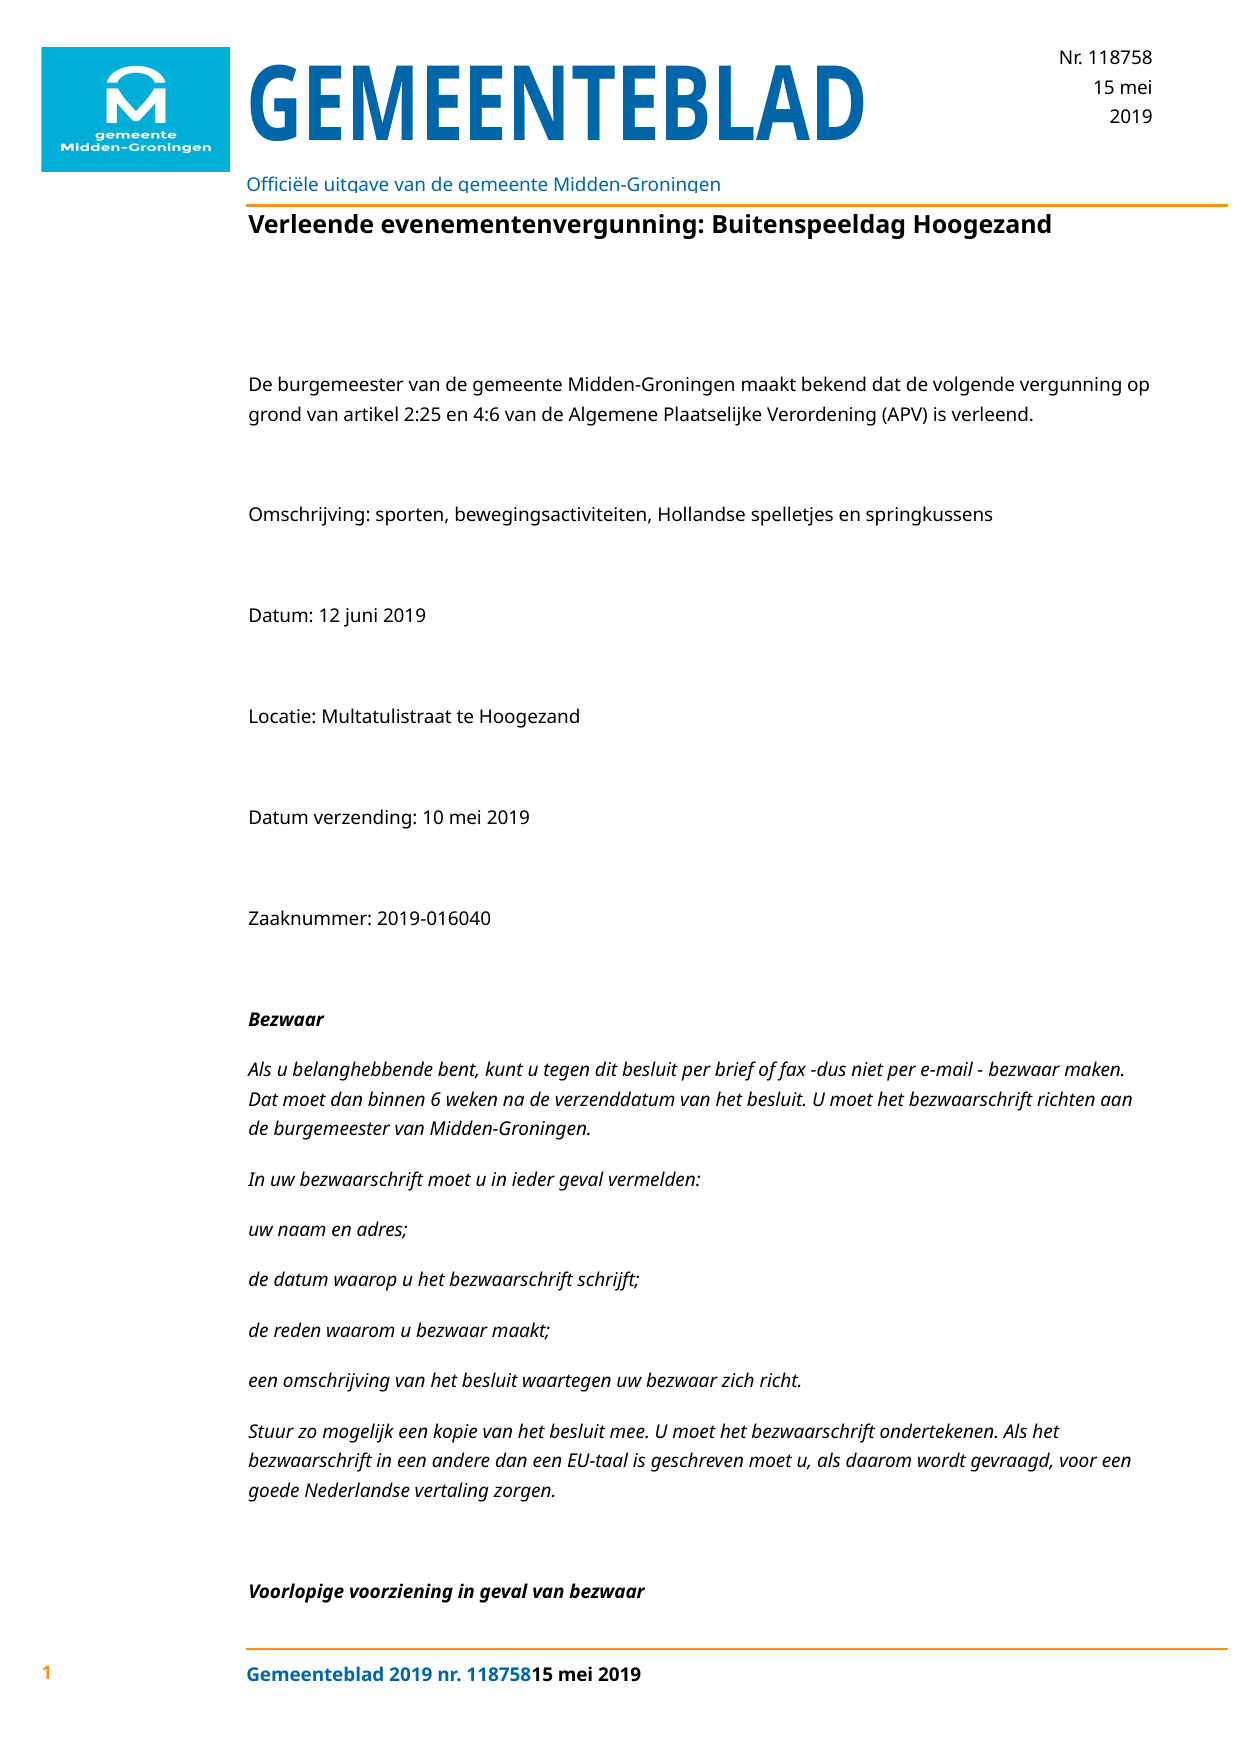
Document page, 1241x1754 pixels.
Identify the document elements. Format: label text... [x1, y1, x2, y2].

text Datum verzending: 10 mei 2019 [248, 804, 1152, 830]
text de datum waarop u het bezwaarschrift schrijft; [248, 1267, 1152, 1292]
text In uw bezwaarschrift moet u in ieder geval vermelden: [248, 1166, 1152, 1191]
text Zaaknummer: 2019-016040 [248, 905, 1152, 931]
text Datum: 12 juni 2019 [248, 602, 1152, 628]
text Stuur zo mogelijk een kopie van het besluit mee. U moet het bezwaarschrift ondertekenen. Als het bezwaarschrift in een andere dan een EU-taal is geschreven moet u, als daarom wordt gevraagd, voor een goede Nederlandse vertaling zorgen. [248, 1418, 1152, 1503]
picture [184, 146, 190, 153]
text Voorlopige voorziening in geval van bezwaar [248, 1578, 1152, 1603]
text Als u belanghebbende bent, kunt u tegen dit besluit per brief of fax -dus niet per e-mail - bezwaar maken. Dat moet dan binnen 6 weken na de verzenddatum van het besluit. U moet het bezwaarschrift richten aan de burgemeester van Midden-Groningen. [248, 1056, 1152, 1141]
text De burgemeester van de gemeente Midden-Groningen maakt bekend dat de volgende vergunning op grond van artikel 2:25 en 4:6 van de Algemene Plaatselijke Verordening (APV) is verleend. [248, 371, 1152, 426]
picture [107, 89, 165, 122]
text een omschrijving van het besluit waartegen uw bezwaar zich richt. [248, 1367, 1152, 1393]
text Omschrijving: sporten, bewegingsactiviteiten, Hollandse spelletjes en springkussens [248, 502, 1152, 527]
picture [108, 66, 164, 82]
text Bezwaar [248, 1006, 1152, 1031]
text Locatie: Multatulistraat te Hoogezand [248, 703, 1152, 729]
text uw naam en adres; [248, 1216, 1152, 1242]
text de reden waarom u bezwaar maakt; [248, 1317, 1152, 1343]
text Verleende evenementenvergunning: Buitenspeeldag Hoogezand [248, 207, 1152, 241]
